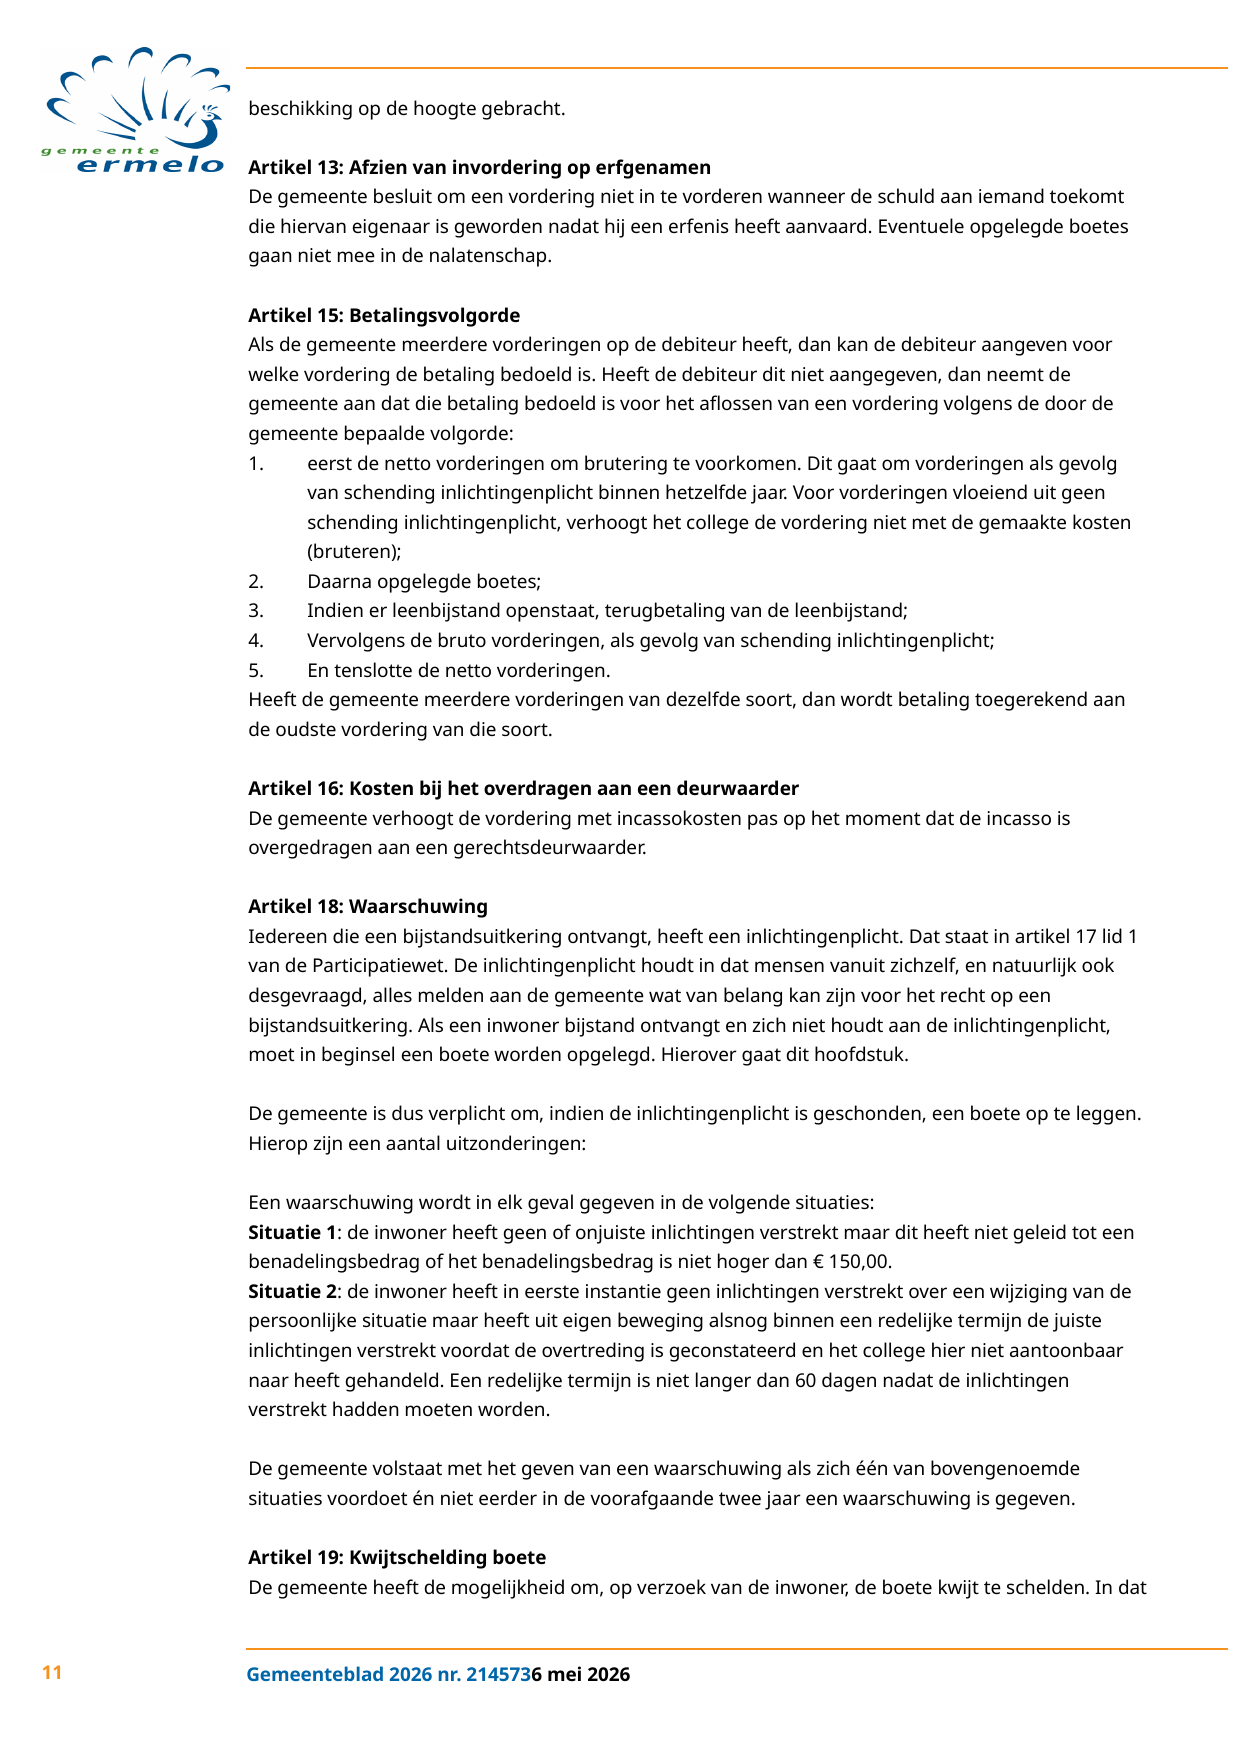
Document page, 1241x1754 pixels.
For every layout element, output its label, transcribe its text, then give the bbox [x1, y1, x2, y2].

text De gemeente heeft de mogelijkheid om, op verzoek van de inwoner, de boete kwijt te schelden. In dat [248, 1574, 1152, 1600]
text Artikel 18: Waarschuwing [248, 893, 1152, 919]
text De gemeente volstaat met het geven van een waarschuwing als zich één van bovengenoemde situaties voordoet én niet eerder in de voorafgaande twee jaar een waarschuwing is gegeven. [248, 1456, 1152, 1511]
text De gemeente besluit om een vordering niet in te vorderen wanneer de schuld aan iemand toekomt die hiervan eigenaar is geworden nadat hij een erfenis heeft aanvaard. Eventuele opgelegde boetes gaan niet mee in de nalatenschap. [248, 183, 1152, 268]
text Artikel 16: Kosten bij het overdragen aan een deurwaarder [248, 775, 1152, 801]
list eerst de netto vorderingen om brutering te voorkomen. Dit gaat om vorderingen als gevolg van schending inlichtingenplicht binnen hetzelfde jaar. Voor vorderingen vloeiend uit geen schending inlichtingenplicht, verhoogt het college de vordering niet met de gemaakte kosten (bruteren); [248, 450, 1152, 564]
text Artikel 15: Betalingsvolgorde [248, 302, 1152, 328]
text Heeft de gemeente meerdere vorderingen van dezelfde soort, dan wordt betaling toegerekend aan de oudste vordering van die soort. [248, 686, 1152, 742]
text Situatie 2: de inwoner heeft in eerste instantie geen inlichtingen verstrekt over een wijziging van de persoonlijke situatie maar heeft uit eigen beweging alsnog binnen een redelijke termijn de juiste inlichtingen verstrekt voordat de overtreding is geconstateerd en het college hier niet aantoonbaar naar heeft gehandeld. Een redelijke termijn is niet langer dan 60 dagen nadat de inlichtingen verstrekt hadden moeten worden. [248, 1278, 1152, 1422]
list Daarna opgelegde boetes; [248, 568, 1152, 594]
text beschikking op de hoogte gebracht. [248, 95, 1152, 121]
text Iedereen die een bijstandsuitkering ontvangt, heeft een inlichtingenplicht. Dat staat in artikel 17 lid 1 van de Participatiewet. De inlichtingenplicht houdt in dat mensen vanuit zichzelf, en natuurlijk ook desgevraagd, alles melden aan de gemeente wat van belang kan zijn voor het recht op een bijstandsuitkering. Als een inwoner bijstand ontvangt en zich niet houdt aan de inlichtingenplicht, moet in beginsel een boete worden opgelegd. Hierover gaat dit hoofdstuk. [248, 923, 1152, 1067]
text Een waarschuwing wordt in elk geval gegeven in de volgende situaties: [248, 1189, 1152, 1215]
picture [41, 47, 231, 172]
text De gemeente verhoogt de vordering met incassokosten pas op het moment dat de incasso is overgedragen aan een gerechtsdeurwaarder. [248, 805, 1152, 860]
text De gemeente is dus verplicht om, indien de inlichtingenplicht is geschonden, een boete op te leggen. Hierop zijn een aantal uitzonderingen: [248, 1101, 1152, 1156]
text Als de gemeente meerdere vorderingen op de debiteur heeft, dan kan de debiteur aangeven voor welke vordering de betaling bedoeld is. Heeft de debiteur dit niet aangegeven, dan neemt de gemeente aan dat die betaling bedoeld is voor het aflossen van een vordering volgens de door de gemeente bepaalde volgorde: [248, 331, 1152, 446]
text Artikel 13: Afzien van invordering op erfgenamen [248, 154, 1152, 180]
list Indien er leenbijstand openstaat, terugbetaling van de leenbijstand; [248, 598, 1152, 623]
text Situatie 1: de inwoner heeft geen of onjuiste inlichtingen verstrekt maar dit heeft niet geleid tot een benadelingsbedrag of het benadelingsbedrag is niet hoger dan € 150,00. [248, 1219, 1152, 1274]
list Vervolgens de bruto vorderingen, als gevolg van schending inlichtingenplicht; [248, 627, 1152, 653]
text Artikel 19: Kwijtschelding boete [248, 1544, 1152, 1570]
list En tenslotte de netto vorderingen. [248, 657, 1152, 683]
